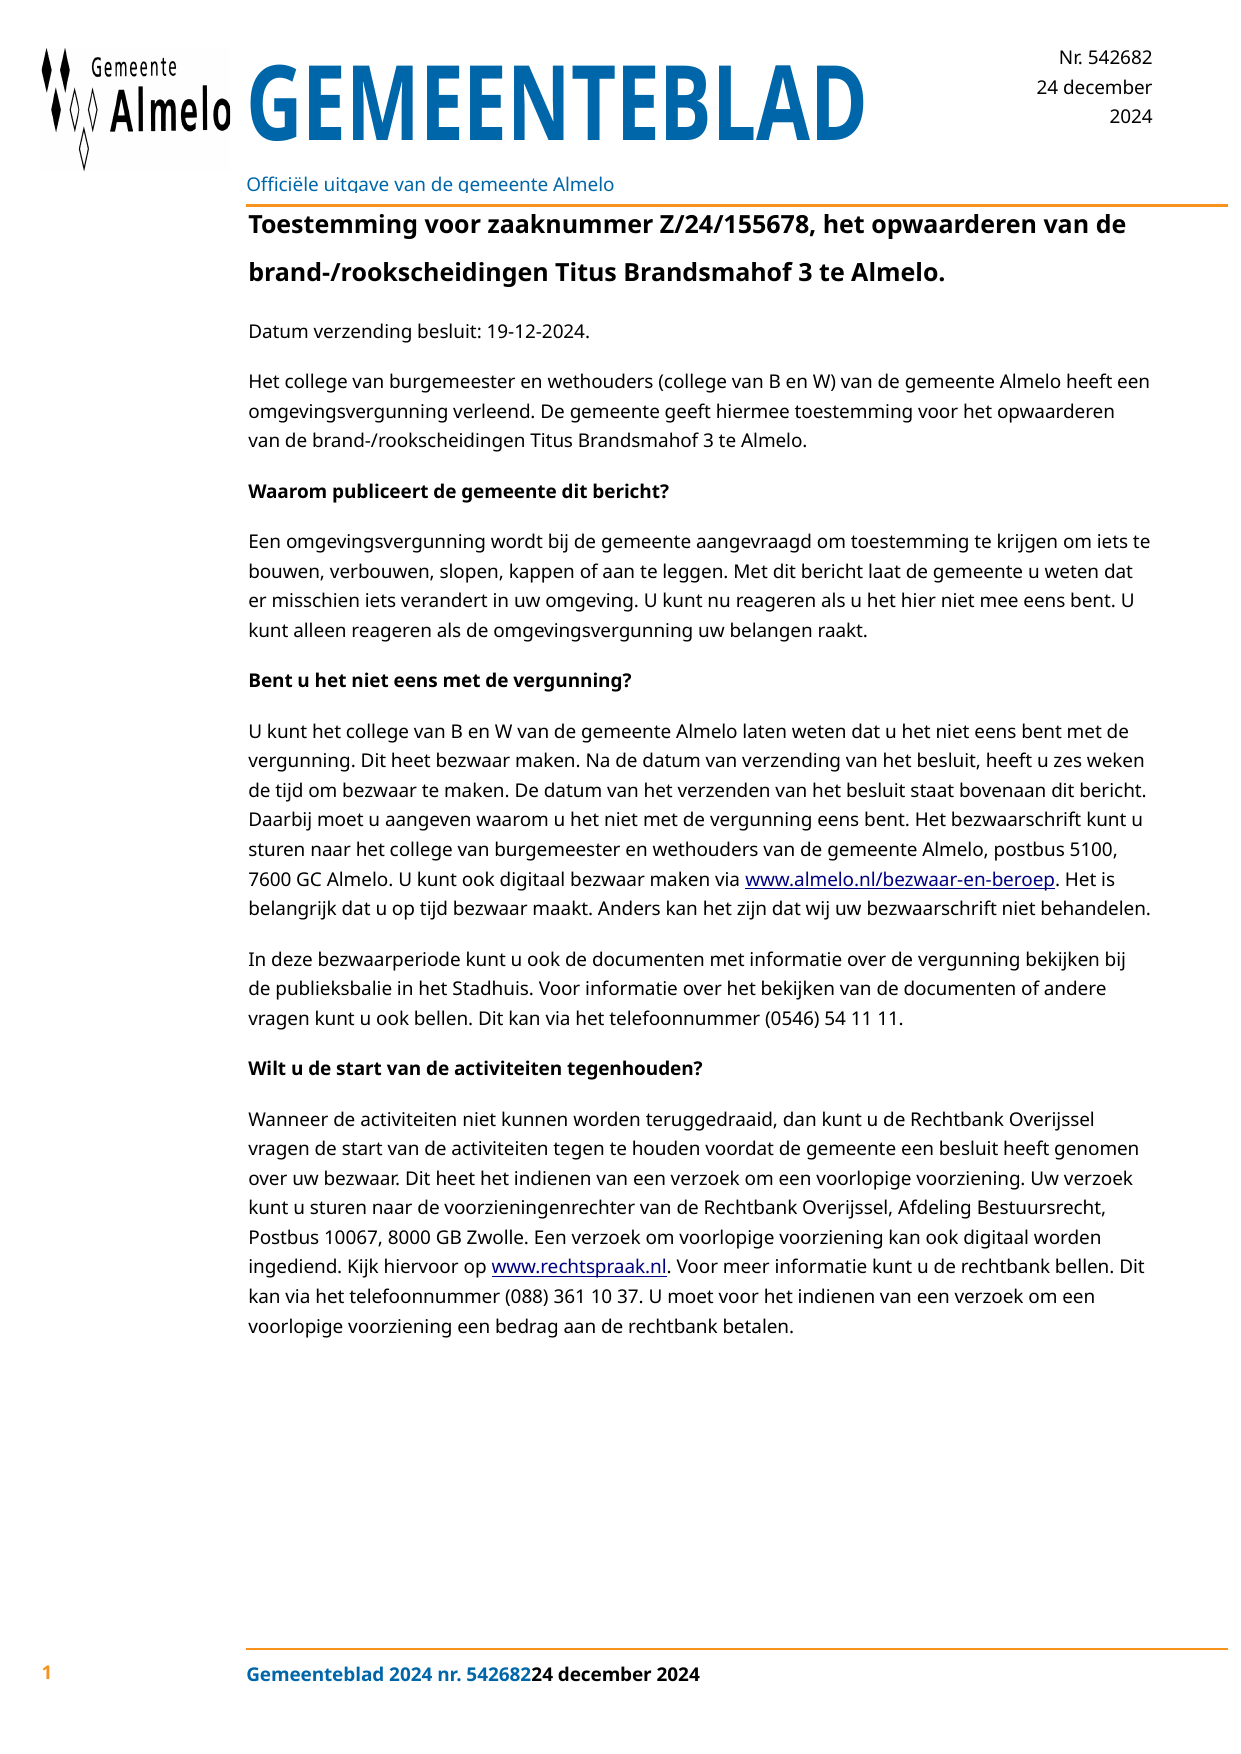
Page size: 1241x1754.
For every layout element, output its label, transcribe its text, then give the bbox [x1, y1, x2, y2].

text Wilt u de start van de activiteiten tegenhouden? [248, 1055, 1152, 1081]
text Wanneer de activiteiten niet kunnen worden teruggedraaid, dan kunt u de Rechtbank Overijssel vragen de start van de activiteiten tegen te houden voordat de gemeente een besluit heeft genomen over uw bezwaar. Dit heet het indienen van een verzoek om een voorlopige voorziening. Uw verzoek kunt u sturen naar de voorzieningenrechter van de Rechtbank Overijssel, Afdeling Bestuursrecht, Postbus 10067, 8000 GB Zwolle. Een verzoek om voorlopige voorziening kan ook digitaal worden ingediend. Kijk hiervoor op www.rechtspraak.nl. Voor meer informatie kunt u de rechtbank bellen. Dit kan via het telefoonnummer (088) 361 10 37. U moet voor het indienen van een verzoek om een voorlopige voorziening een bedrag aan de rechtbank betalen. [248, 1106, 1152, 1339]
text Waarom publiceert de gemeente dit bericht? [248, 478, 1152, 504]
text In deze bezwaarperiode kunt u ook de documenten met informatie over de vergunning bekijken bij de publieksbalie in het Stadhuis. Voor informatie over het bekijken van de documenten of andere vragen kunt u ook bellen. Dit kan via het telefoonnummer (0546) 54 11 11. [248, 946, 1152, 1031]
text U kunt het college van B en W van de gemeente Almelo laten weten dat u het niet eens bent met de vergunning. Dit heet bezwaar maken. Na de datum van verzending van het besluit, heeft u zes weken de tijd om bezwaar te maken. De datum van het verzenden van het besluit staat bovenaan dit bericht. Daarbij moet u aangeven waarom u het niet met de vergunning eens bent. Het bezwaarschrift kunt u sturen naar het college van burgemeester en wethouders van de gemeente Almelo, postbus 5100, 7600 GC Almelo. U kunt ook digitaal bezwaar maken via www.almelo.nl/bezwaar-en-beroep. Het is belangrijk dat u op tijd bezwaar maakt. Anders kan het zijn dat wij uw bezwaarschrift niet behandelen. [248, 718, 1152, 921]
text Datum verzending besluit: 19-12-2024. [248, 318, 1152, 344]
text Een omgevingsvergunning wordt bij de gemeente aangevraagd om toestemming te krijgen om iets te bouwen, verbouwen, slopen, kappen of aan te leggen. Met dit bericht laat de gemeente u weten dat er misschien iets verandert in uw omgeving. U kunt nu reageren als u het hier niet mee eens bent. U kunt alleen reageren als de omgevingsvergunning uw belangen raakt. [248, 528, 1152, 643]
text Toestemming voor zaaknummer Z/24/155678, het opwaarderen van de brand-/rookscheidingen Titus Brandsmahof 3 te Almelo. [248, 207, 1152, 288]
text Het college van burgemeester en wethouders (college van B en W) van de gemeente Almelo heeft een omgevingsvergunning verleend. De gemeente geeft hiermee toestemming voor het opwaarderen van de brand-/rookscheidingen Titus Brandsmahof 3 te Almelo. [248, 368, 1152, 453]
picture [41, 47, 231, 172]
text Bent u het niet eens met de vergunning? [248, 667, 1152, 693]
